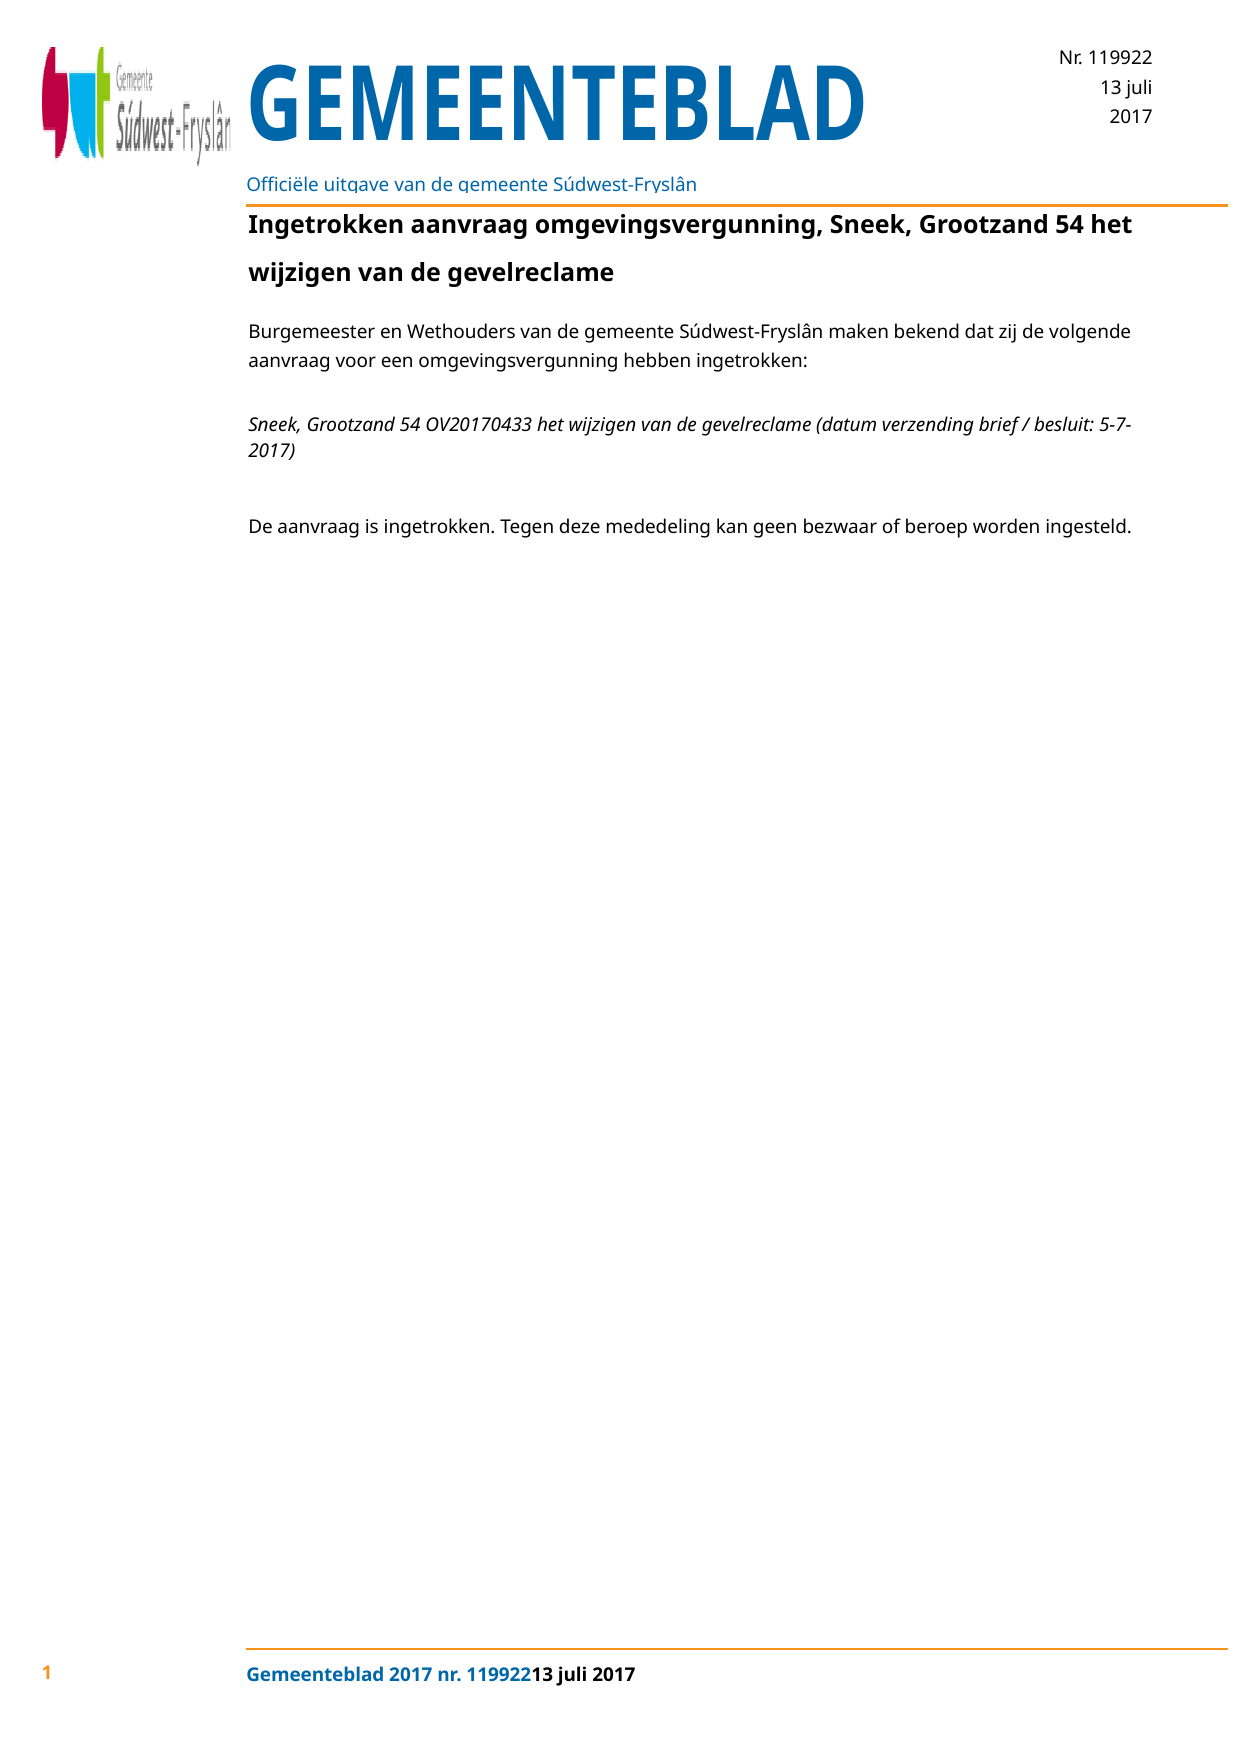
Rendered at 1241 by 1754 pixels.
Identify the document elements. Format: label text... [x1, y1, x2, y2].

picture [41, 47, 231, 172]
text Burgemeester en Wethouders van de gemeente Súdwest-Fryslân maken bekend dat zij de volgende aanvraag voor een omgevingsvergunning hebben ingetrokken: [248, 318, 1152, 373]
text Ingetrokken aanvraag omgevingsvergunning, Sneek, Grootzand 54 het wijzigen van de gevelreclame [248, 207, 1152, 288]
text Sneek, Grootzand 54 OV20170433 het wijzigen van de gevelreclame (datum verzending brief / besluit: 5-7-2017) [248, 411, 1152, 463]
text De aanvraag is ingetrokken. Tegen deze mededeling kan geen bezwaar of beroep worden ingesteld. [248, 513, 1152, 539]
